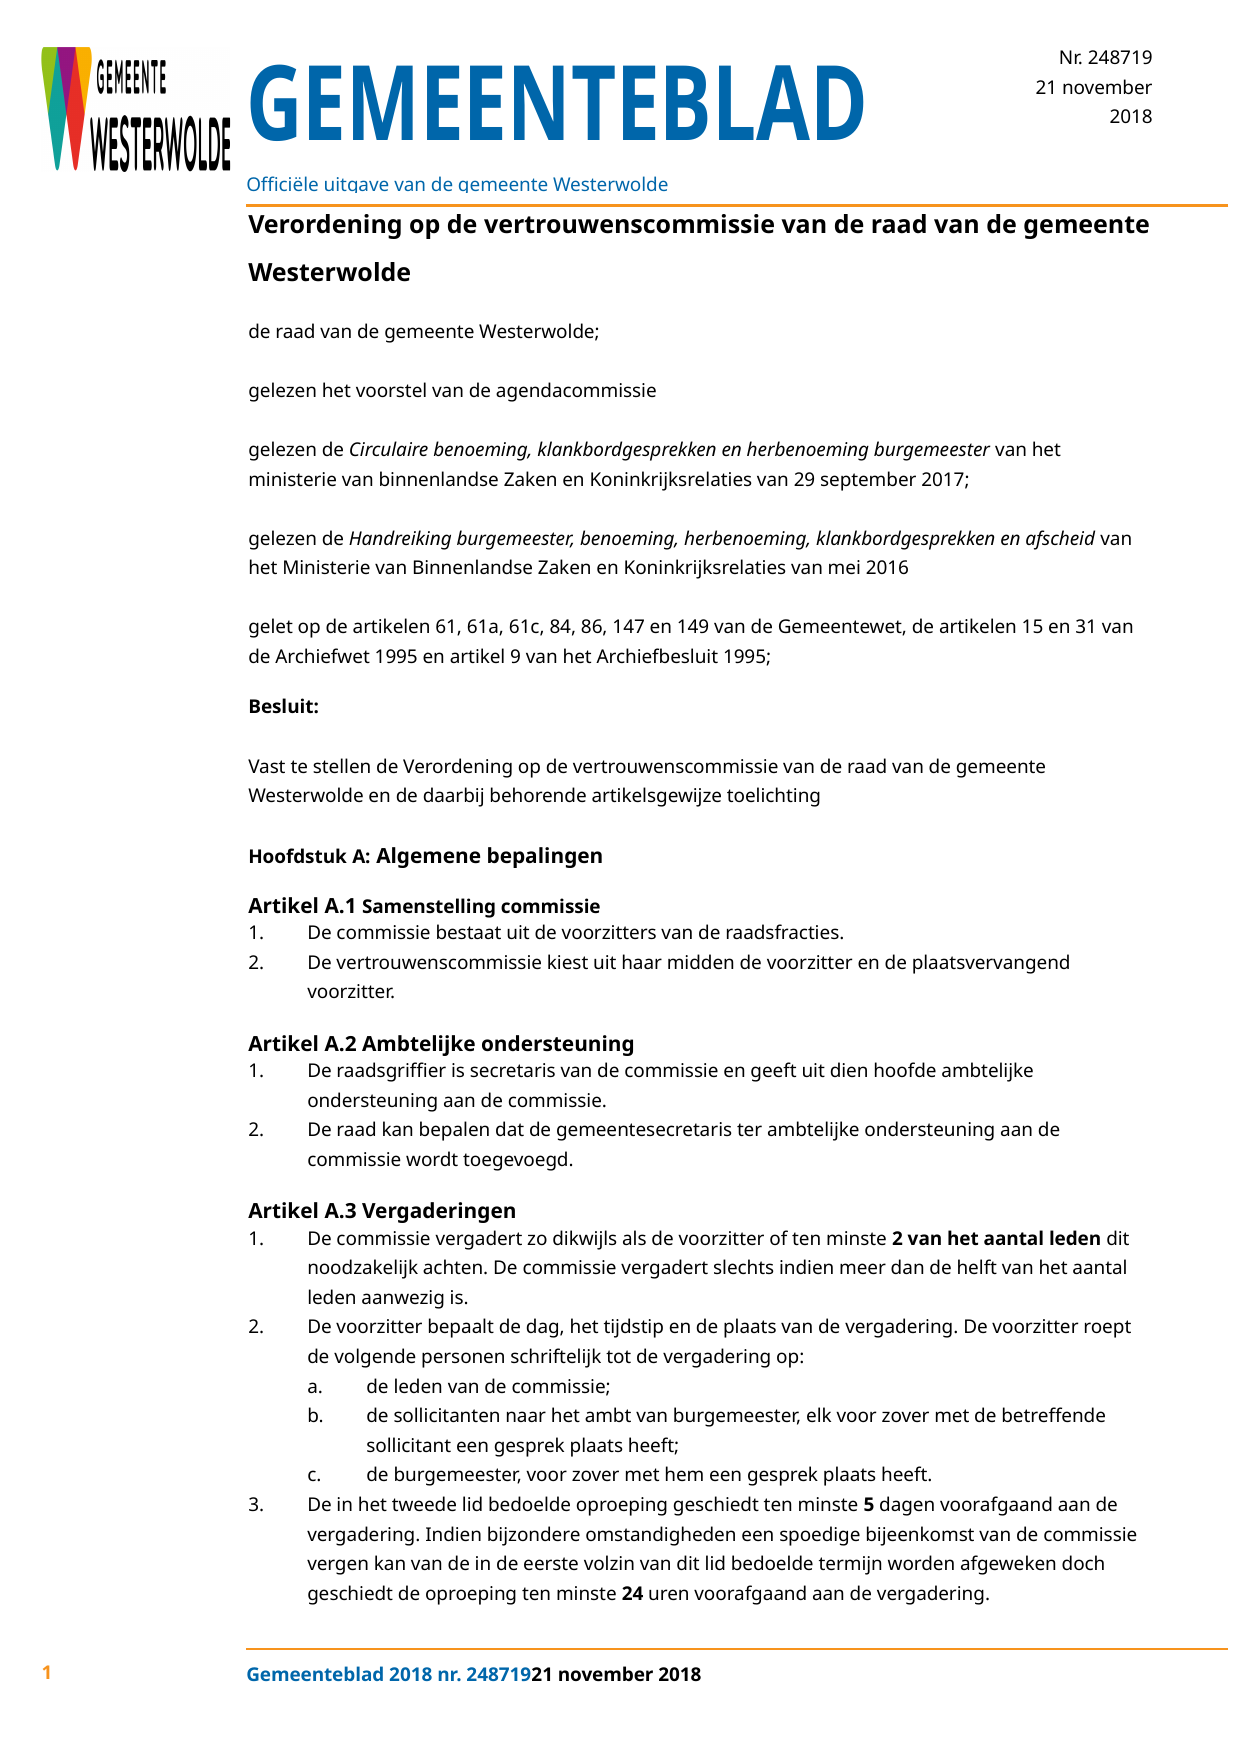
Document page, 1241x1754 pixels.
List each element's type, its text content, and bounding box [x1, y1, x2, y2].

text gelezen de Circulaire benoeming, klankbordgesprekken en herbenoeming burgemeester van het ministerie van binnenlandse Zaken en Koninkrijksrelaties van 29 september 2017; [248, 436, 1152, 492]
picture [41, 47, 231, 172]
list de leden van de commissie; [307, 1373, 1152, 1398]
text Besluit: [248, 694, 1152, 719]
text Artikel A.3 Vergaderingen [248, 1196, 1152, 1225]
text gelet op de artikelen 61, 61a, 61c, 84, 86, 147 en 149 van de Gemeentewet, de artikelen 15 en 31 van de Archiefwet 1995 en artikel 9 van het Archiefbesluit 1995; [248, 614, 1152, 669]
text Artikel A.2 Ambtelijke ondersteuning [248, 1029, 1152, 1057]
text de raad van de gemeente Westerwolde; [248, 318, 1152, 344]
list de sollicitanten naar het ambt van burgemeester, elk voor zover met de betreffende sollicitant een gesprek plaats heeft; [307, 1402, 1152, 1458]
list De vertrouwenscommissie kiest uit haar midden de voorzitter en de plaatsvervangend voorzitter. [248, 949, 1152, 1004]
list De voorzitter bepaalt de dag, het tijdstip en de plaats van de vergadering. De voorzitter roept de volgende personen schriftelijk tot de vergadering op: [248, 1314, 1152, 1369]
text Hoofdstuk A: Algemene bepalingen [248, 842, 1152, 870]
list De raadsgriffier is secretaris van de commissie en geeft uit dien hoofde ambtelijke ondersteuning aan de commissie. [248, 1057, 1152, 1113]
text gelezen de Handreiking burgemeester, benoeming, herbenoeming, klankbordgesprekken en afscheid van het Ministerie van Binnenlandse Zaken en Koninkrijksrelaties van mei 2016 [248, 525, 1152, 580]
text Artikel A.1 Samenstelling commissie [248, 891, 1152, 919]
list De commissie bestaat uit de voorzitters van de raadsfracties. [248, 919, 1152, 945]
text Vast te stellen de Verordening op de vertrouwenscommissie van de raad van de gemeente Westerwolde en de daarbij behorende artikelsgewijze toelichting [248, 753, 1152, 808]
text gelezen het voorstel van de agendacommissie [248, 377, 1152, 403]
list De in het tweede lid bedoelde oproeping geschiedt ten minste 5 dagen voorafgaand aan de vergadering. Indien bijzondere omstandigheden een spoedige bijeenkomst van de commissie vergen kan van de in de eerste volzin van dit lid bedoelde termijn worden afgeweken doch geschiedt de oproeping ten minste 24 uren voorafgaand aan de vergadering. [248, 1491, 1152, 1606]
list De commissie vergadert zo dikwijls als de voorzitter of ten minste 2 van het aantal leden dit noodzakelijk achten. De commissie vergadert slechts indien meer dan de helft van het aantal leden aanwezig is. [248, 1225, 1152, 1310]
list De raad kan bepalen dat de gemeentesecretaris ter ambtelijke ondersteuning aan de commissie wordt toegevoegd. [248, 1116, 1152, 1172]
text Verordening op de vertrouwenscommissie van de raad van de gemeente Westerwolde [248, 207, 1152, 288]
list de burgemeester, voor zover met hem een gesprek plaats heeft. [307, 1462, 1152, 1487]
